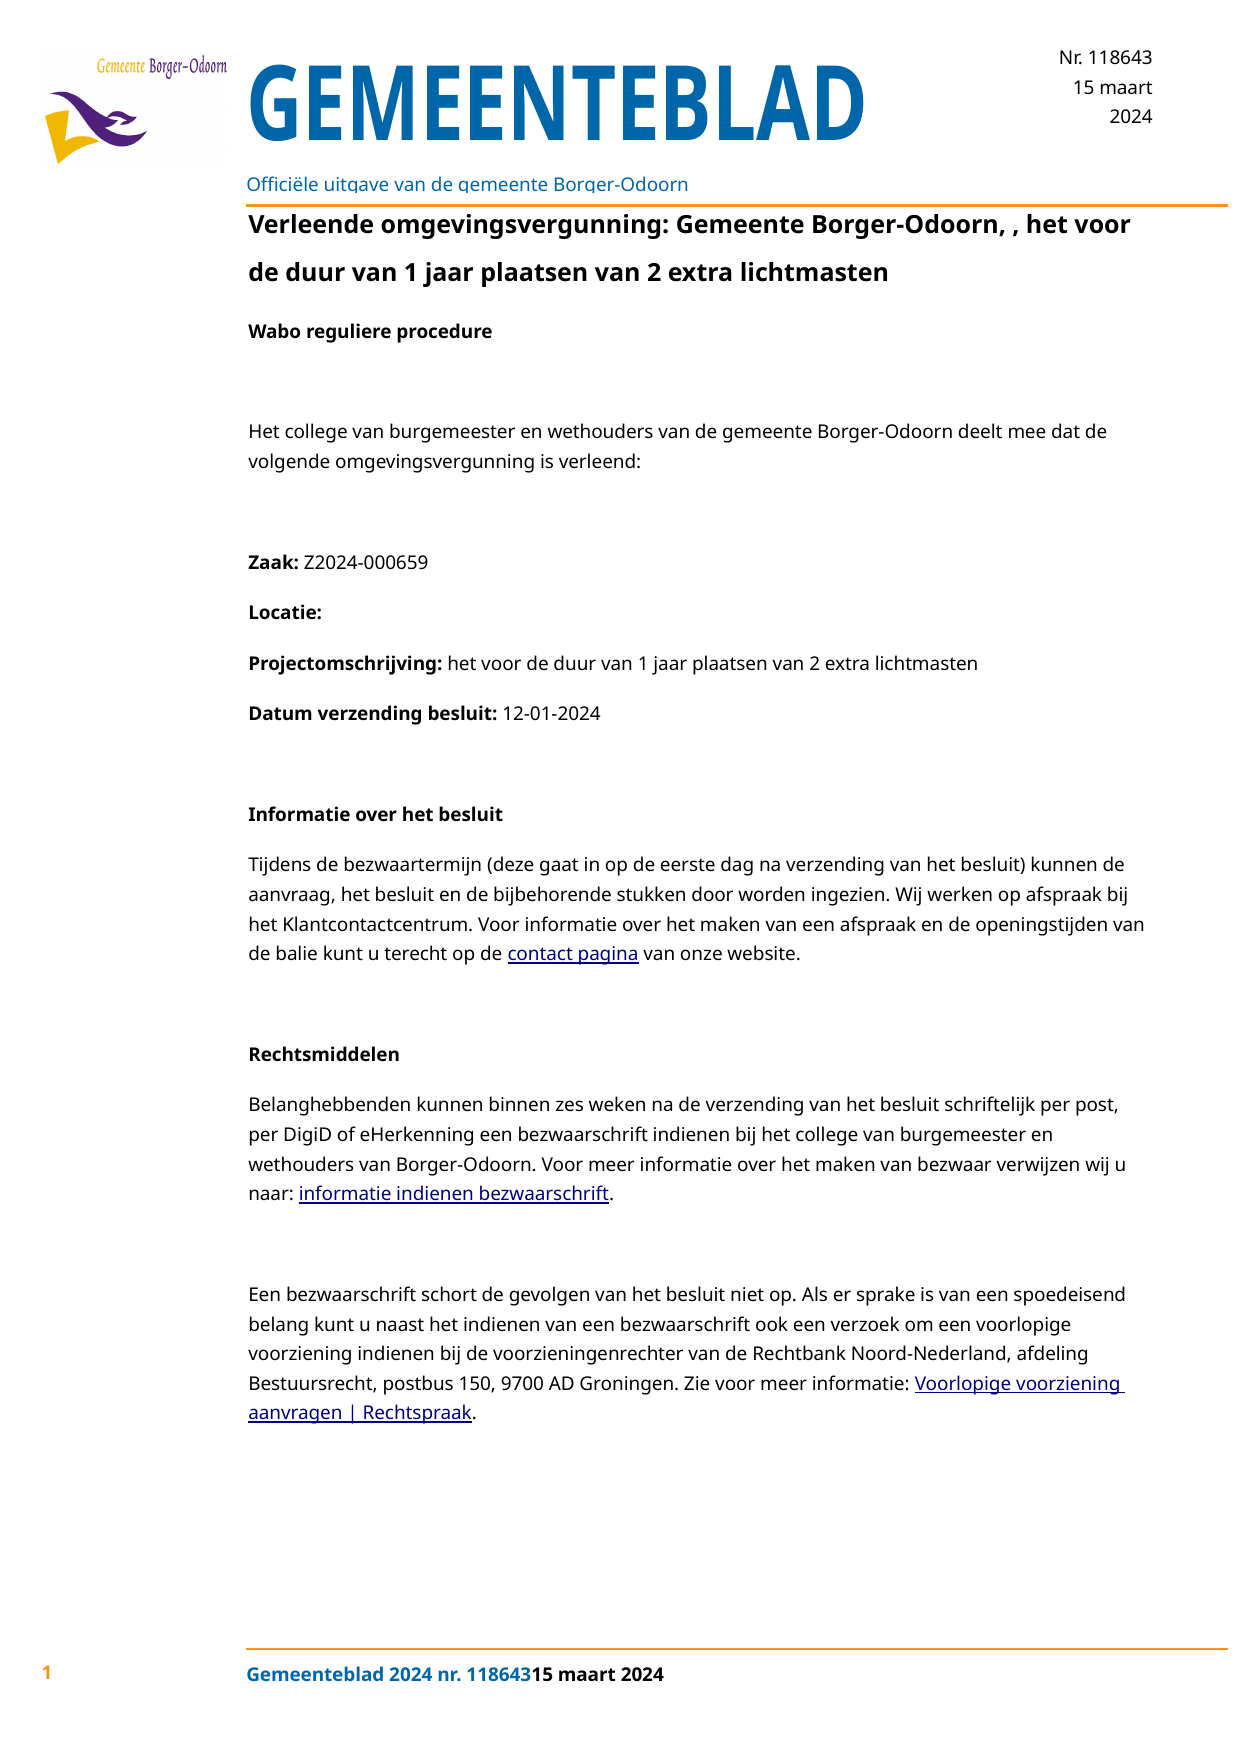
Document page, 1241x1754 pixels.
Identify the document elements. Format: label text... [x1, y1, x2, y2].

text Rechtsmiddelen [248, 1041, 1152, 1067]
text Informatie over het besluit [248, 801, 1152, 827]
text Projectomschrijving: het voor de duur van 1 jaar plaatsen van 2 extra lichtmasten [248, 650, 1152, 676]
text Een bezwaarschrift schort de gevolgen van het besluit niet op. Als er sprake is van een spoedeisend belang kunt u naast het indienen van een bezwaarschrift ook een verzoek om een voorlopige voorziening indienen bij de voorzieningenrechter van de Rechtbank Noord-Nederland, afdeling Bestuursrecht, postbus 150, 9700 AD Groningen. Zie voor meer informatie: Voorlopige voorziening aanvragen | Rechtspraak. [248, 1281, 1152, 1425]
text Belanghebbenden kunnen binnen zes weken na de verzending van het besluit schriftelijk per post, per DigiD of eHerkenning een bezwaarschrift indienen bij het college van burgemeester en wethouders van Borger-Odoorn. Voor meer informatie over het maken van bezwaar verwijzen wij u naar: informatie indienen bezwaarschrift. [248, 1092, 1152, 1206]
text Het college van burgemeester en wethouders van de gemeente Borger-Odoorn deelt mee dat de volgende omgevingsvergunning is verleend: [248, 419, 1152, 474]
text Datum verzending besluit: 12-01-2024 [248, 700, 1152, 726]
picture [41, 47, 231, 172]
text Tijdens de bezwaartermijn (deze gaat in op de eerste dag na verzending van het besluit) kunnen de aanvraag, het besluit en de bijbehorende stukken door worden ingezien. Wij werken op afspraak bij het Klantcontactcentrum. Voor informatie over het maken van een afspraak en de openingstijden van de balie kunt u terecht op de contact pagina van onze website. [248, 852, 1152, 966]
text Zaak: Z2024-000659 [248, 549, 1152, 575]
text Verleende omgevingsvergunning: Gemeente Borger-Odoorn, , het voor de duur van 1 jaar plaatsen van 2 extra lichtmasten [248, 207, 1152, 288]
text Locatie: [248, 599, 1152, 625]
text Wabo reguliere procedure [248, 318, 1152, 344]
